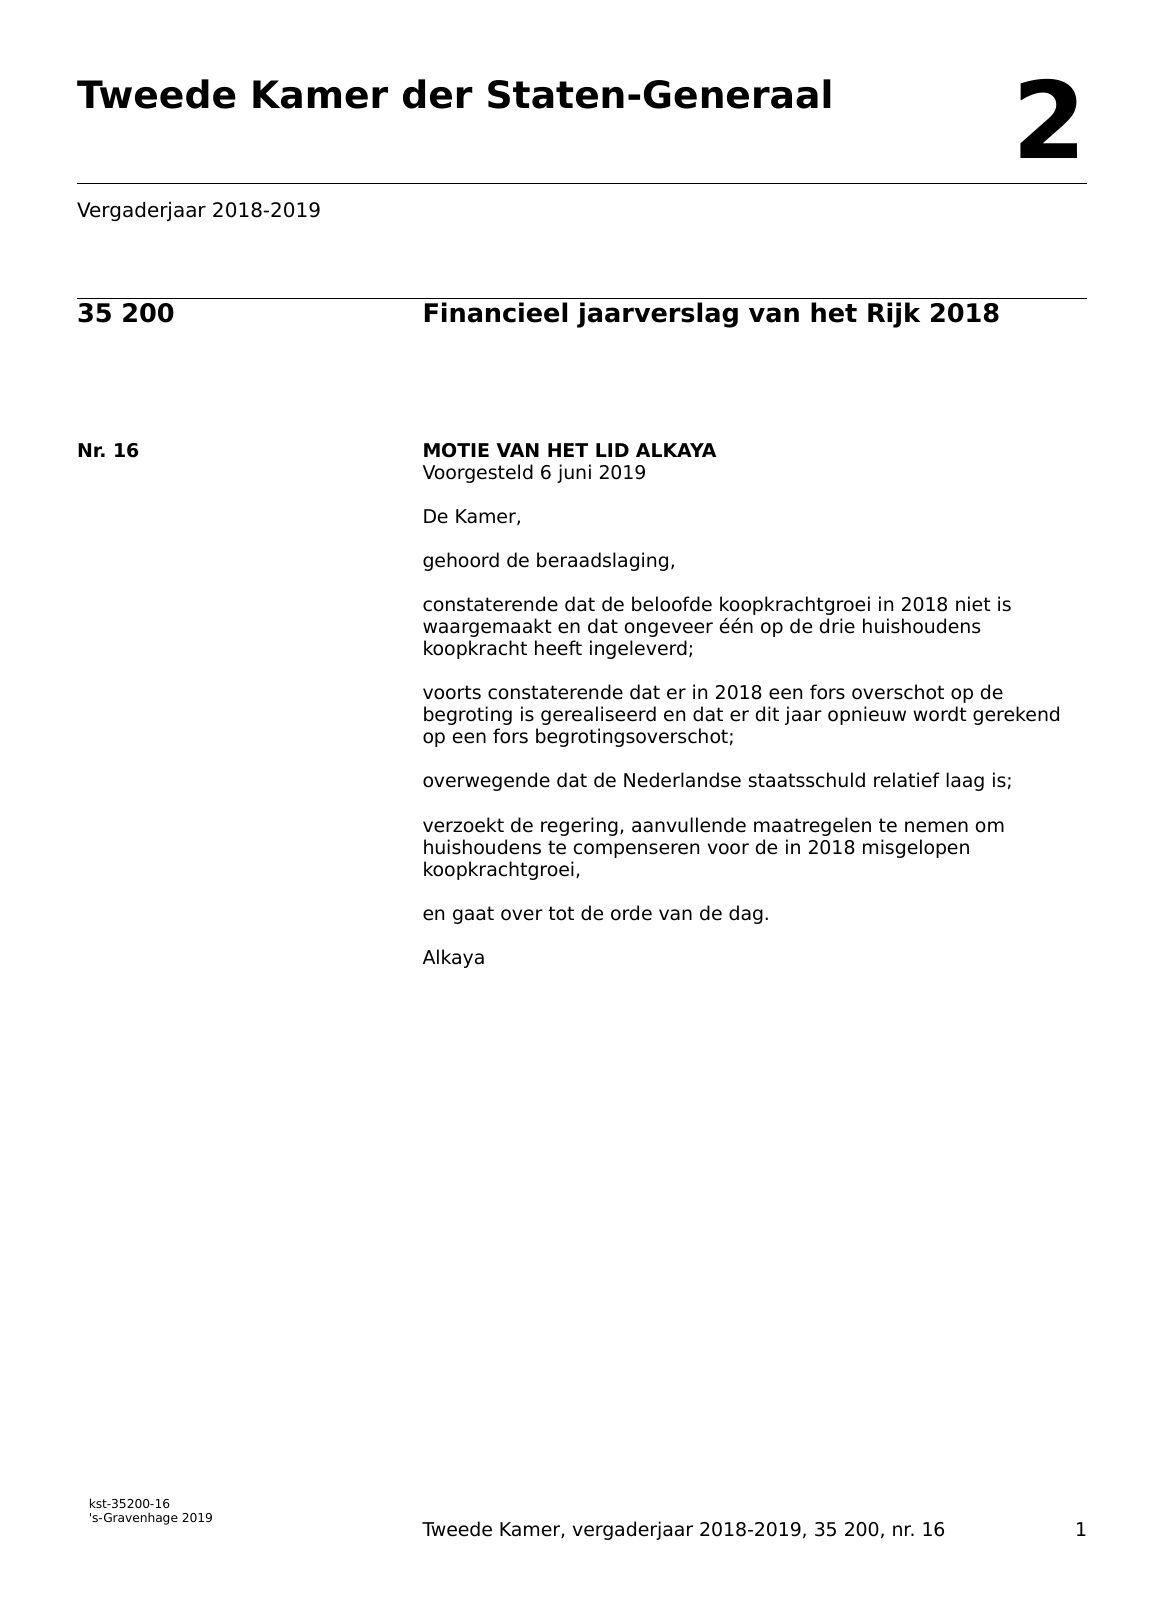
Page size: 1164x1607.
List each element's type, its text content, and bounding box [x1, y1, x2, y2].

text voorts constaterende dat er in 2018 een fors overschot op de begroting is gerealiseerd en dat er dit jaar opnieuw wordt gerekend op een fors begrotingsoverschot; [422, 682, 1087, 748]
text De Kamer, [422, 506, 1087, 528]
subtitle 35 200 Financieel jaarverslag van het Rijk 2018 [77, 299, 1087, 329]
text Alkaya [422, 947, 1087, 969]
subtitle Nr. 16 MOTIE VAN HET LID ALKAYA [77, 440, 1087, 462]
text 's-Gravenhage 2019 [88, 1511, 323, 1525]
text Voorgesteld 6 juni 2019 [422, 462, 1087, 484]
table_header 2 [886, 59, 1087, 183]
text kst-35200-16 [88, 1497, 323, 1511]
text constaterende dat de beloofde koopkrachtgroei in 2018 niet is waargemaakt en dat ongeveer één op de drie huishoudens koopkracht heeft ingeleverd; [422, 594, 1087, 660]
text overwegende dat de Nederlandse staatsschuld relatief laag is; [422, 770, 1087, 792]
table_header Tweede Kamer der Staten-Generaal [77, 59, 886, 183]
table_cell Vergaderjaar 2018-2019 [77, 184, 1087, 298]
text gehoord de beraadslaging, [422, 550, 1087, 572]
text verzoekt de regering, aanvullende maatregelen te nemen om huishoudens te compenseren voor de in 2018 misgelopen koopkrachtgroei, [422, 814, 1087, 881]
text en gaat over tot de orde van de dag. [422, 903, 1087, 925]
